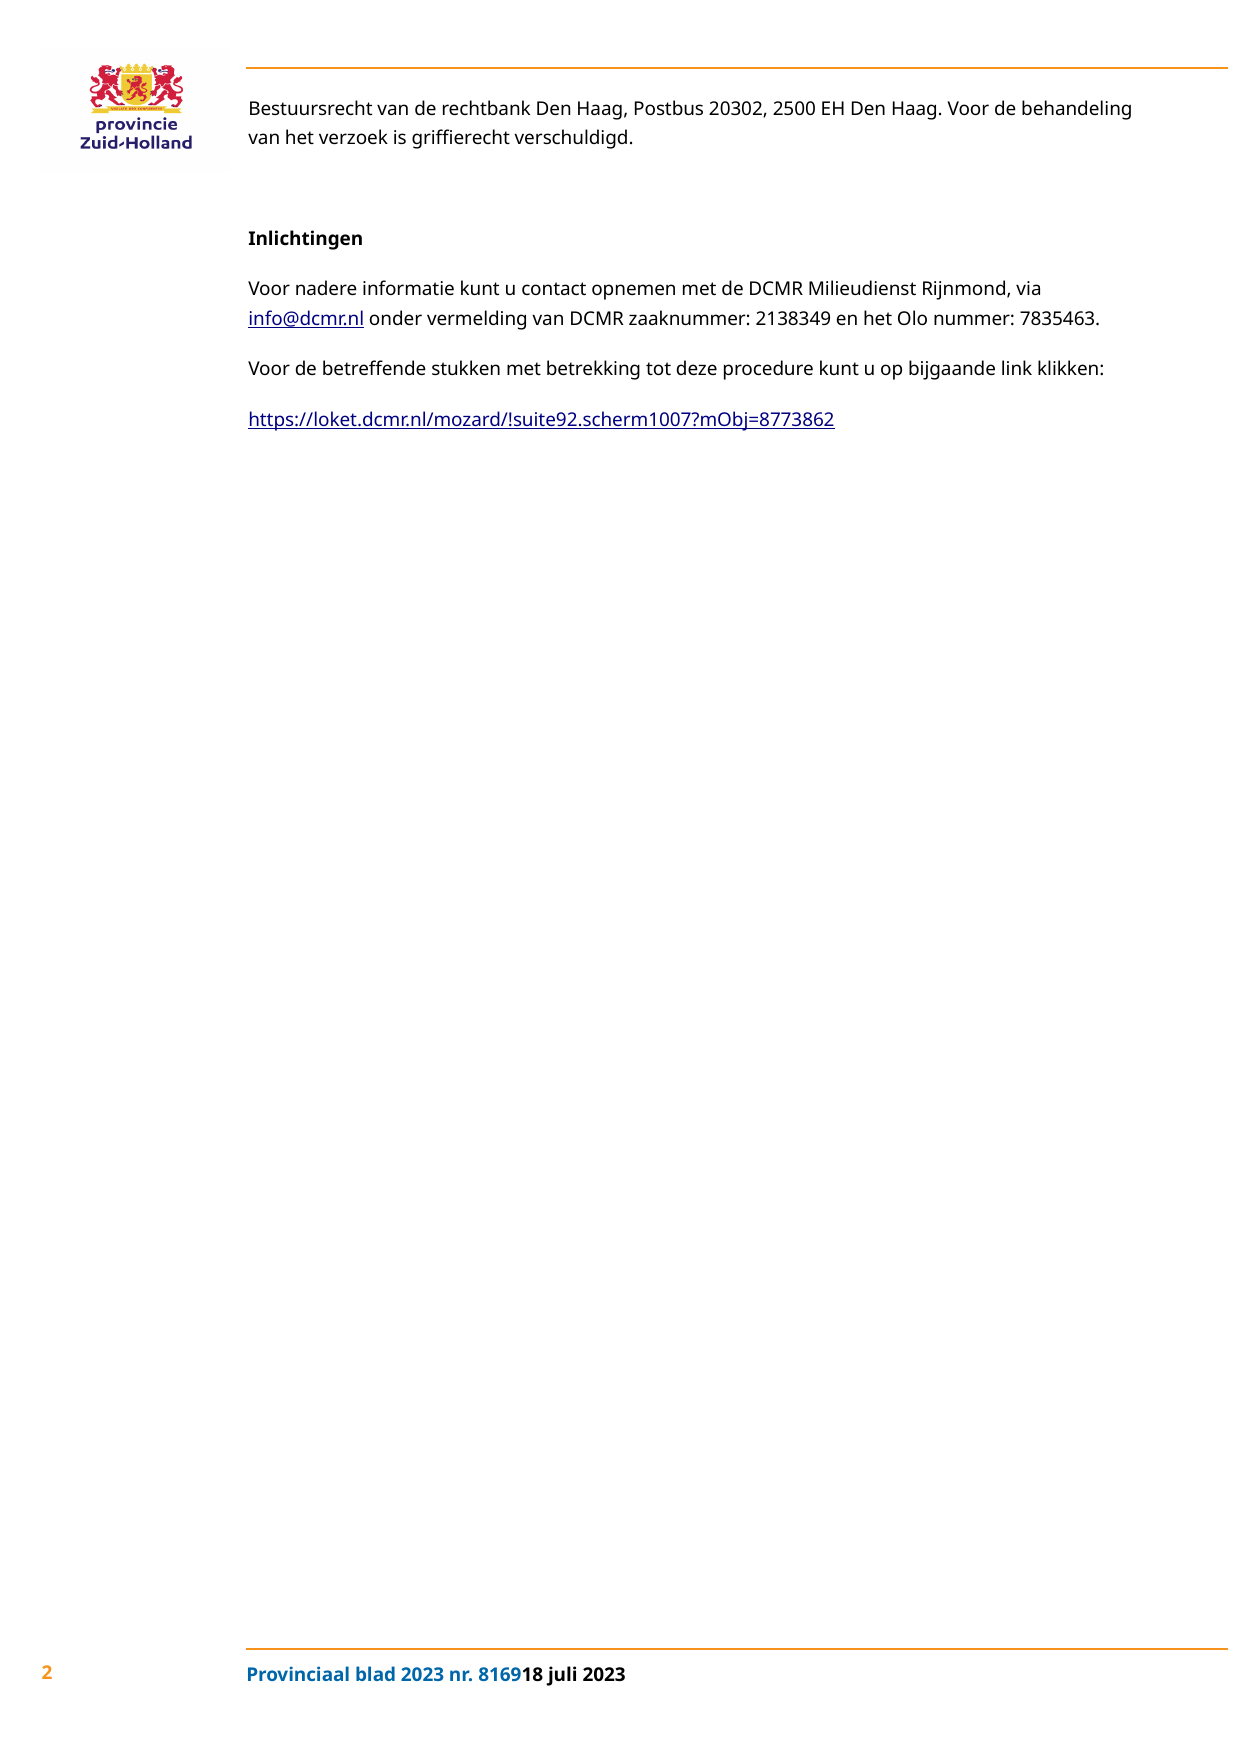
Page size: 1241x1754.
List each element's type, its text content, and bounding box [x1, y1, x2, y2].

text Voor de betreffende stukken met betrekking tot deze procedure kunt u op bijgaande link klikken: [248, 356, 1152, 381]
text https://loket.dcmr.nl/mozard/!suite92.scherm1007?mObj=8773862 [248, 406, 1152, 432]
picture [41, 47, 231, 172]
text Bestuursrecht van de rechtbank Den Haag, Postbus 20302, 2500 EH Den Haag. Voor de behandeling van het verzoek is griffierecht verschuldigd. [248, 95, 1152, 150]
text Inlichtingen [248, 225, 1152, 251]
text Voor nadere informatie kunt u contact opnemen met de DCMR Milieudienst Rijnmond, via info@dcmr.nl onder vermelding van DCMR zaaknummer: 2138349 en het Olo nummer: 7835463. [248, 276, 1152, 331]
